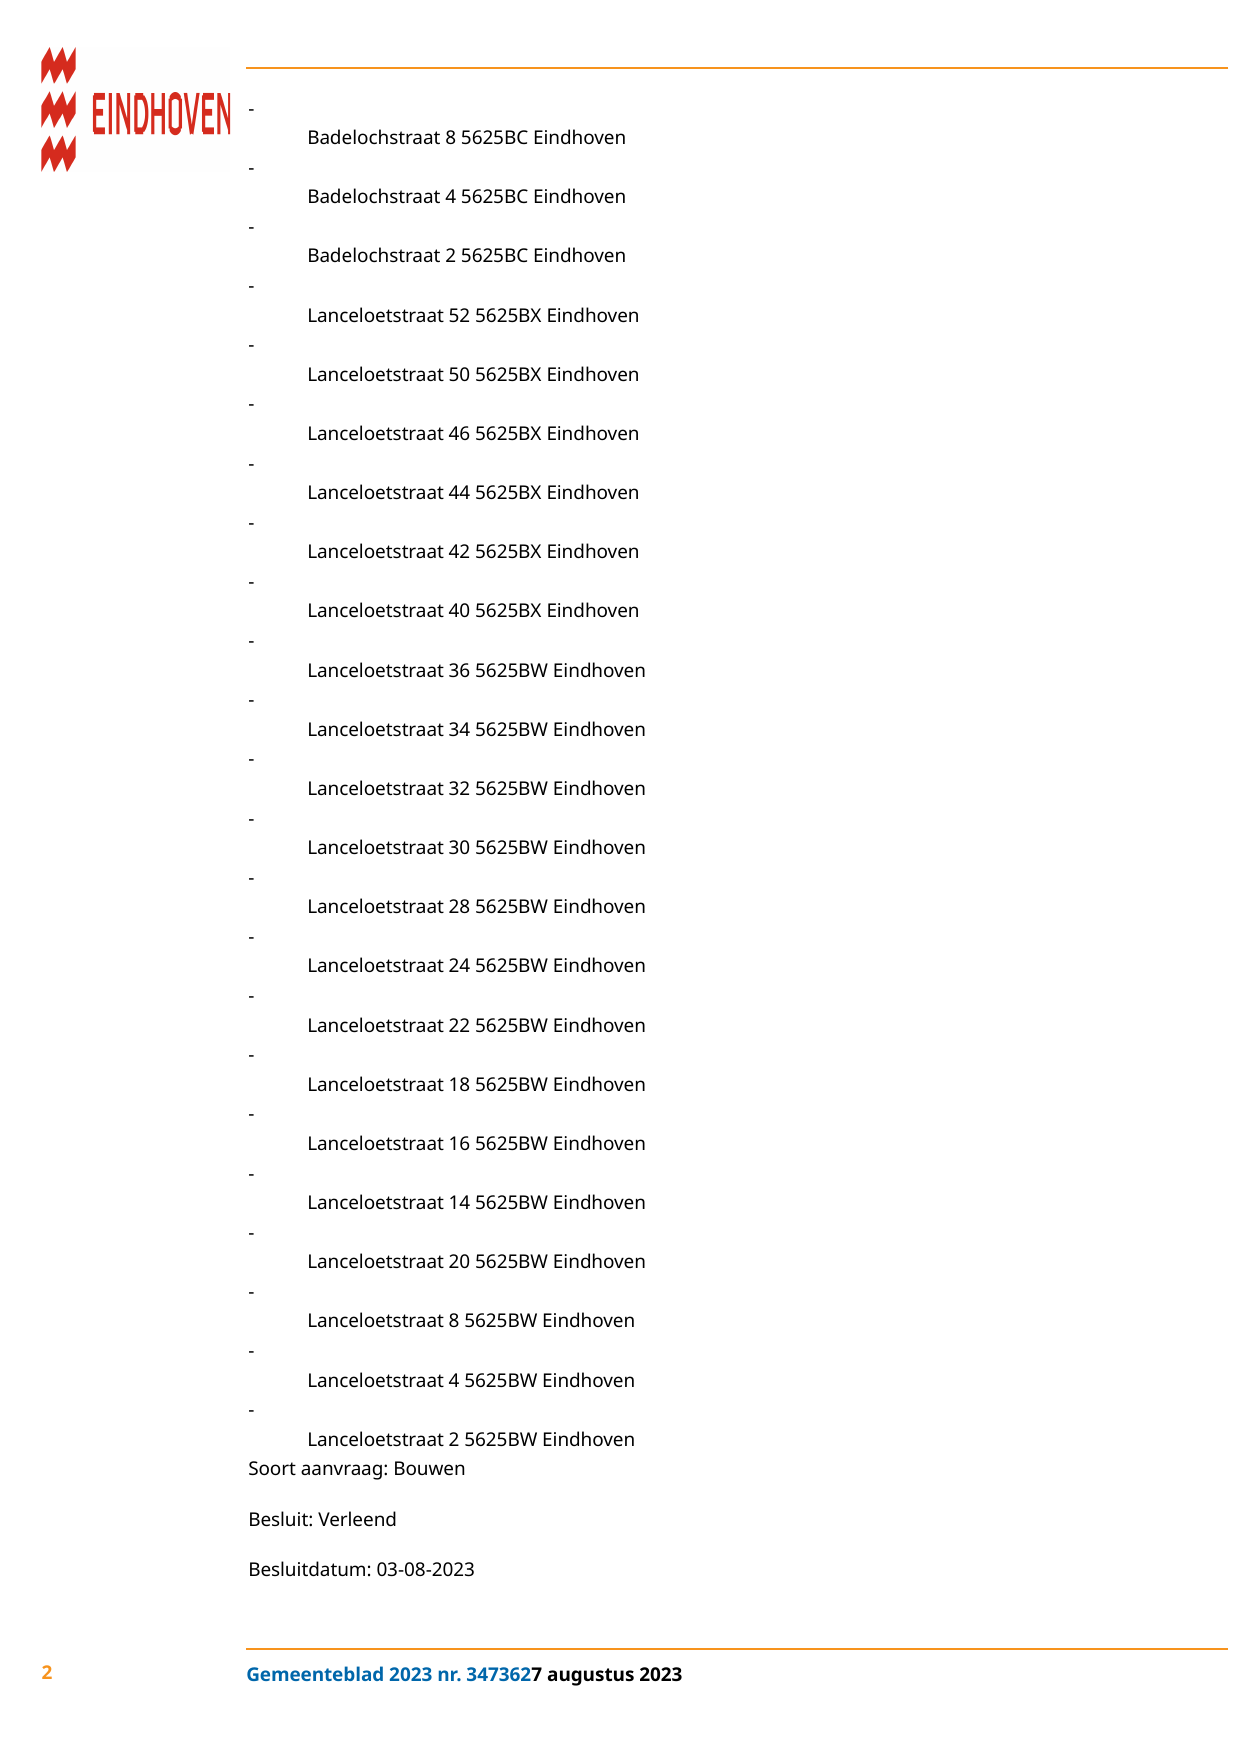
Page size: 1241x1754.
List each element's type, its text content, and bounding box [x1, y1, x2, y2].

list Lanceloetstraat 20 5625BW Eindhoven [248, 1248, 1152, 1274]
picture [41, 47, 231, 172]
list Lanceloetstraat 42 5625BX Eindhoven [248, 538, 1152, 564]
list Lanceloetstraat 50 5625BX Eindhoven [248, 361, 1152, 387]
list Lanceloetstraat 40 5625BX Eindhoven [248, 598, 1152, 623]
list Lanceloetstraat 46 5625BX Eindhoven [248, 420, 1152, 446]
list Lanceloetstraat 2 5625BW Eindhoven [248, 1426, 1152, 1452]
list Lanceloetstraat 18 5625BW Eindhoven [248, 1071, 1152, 1097]
list Lanceloetstraat 44 5625BX Eindhoven [248, 479, 1152, 505]
text Besluitdatum: 03-08-2023 [248, 1556, 1152, 1582]
list Lanceloetstraat 52 5625BX Eindhoven [248, 302, 1152, 328]
list Lanceloetstraat 4 5625BW Eindhoven [248, 1367, 1152, 1393]
text Soort aanvraag: Bouwen [248, 1456, 1152, 1481]
list Lanceloetstraat 34 5625BW Eindhoven [248, 716, 1152, 742]
list Lanceloetstraat 24 5625BW Eindhoven [248, 953, 1152, 978]
list Lanceloetstraat 36 5625BW Eindhoven [248, 657, 1152, 683]
list Badelochstraat 2 5625BC Eindhoven [248, 243, 1152, 268]
list Lanceloetstraat 14 5625BW Eindhoven [248, 1189, 1152, 1215]
list Badelochstraat 8 5625BC Eindhoven [248, 124, 1152, 150]
list Lanceloetstraat 16 5625BW Eindhoven [248, 1130, 1152, 1156]
list Badelochstraat 4 5625BC Eindhoven [248, 183, 1152, 209]
list Lanceloetstraat 30 5625BW Eindhoven [248, 834, 1152, 860]
list Lanceloetstraat 32 5625BW Eindhoven [248, 775, 1152, 801]
text Besluit: Verleend [248, 1506, 1152, 1532]
list Lanceloetstraat 8 5625BW Eindhoven [248, 1308, 1152, 1333]
list Lanceloetstraat 28 5625BW Eindhoven [248, 893, 1152, 919]
list Lanceloetstraat 22 5625BW Eindhoven [248, 1012, 1152, 1038]
